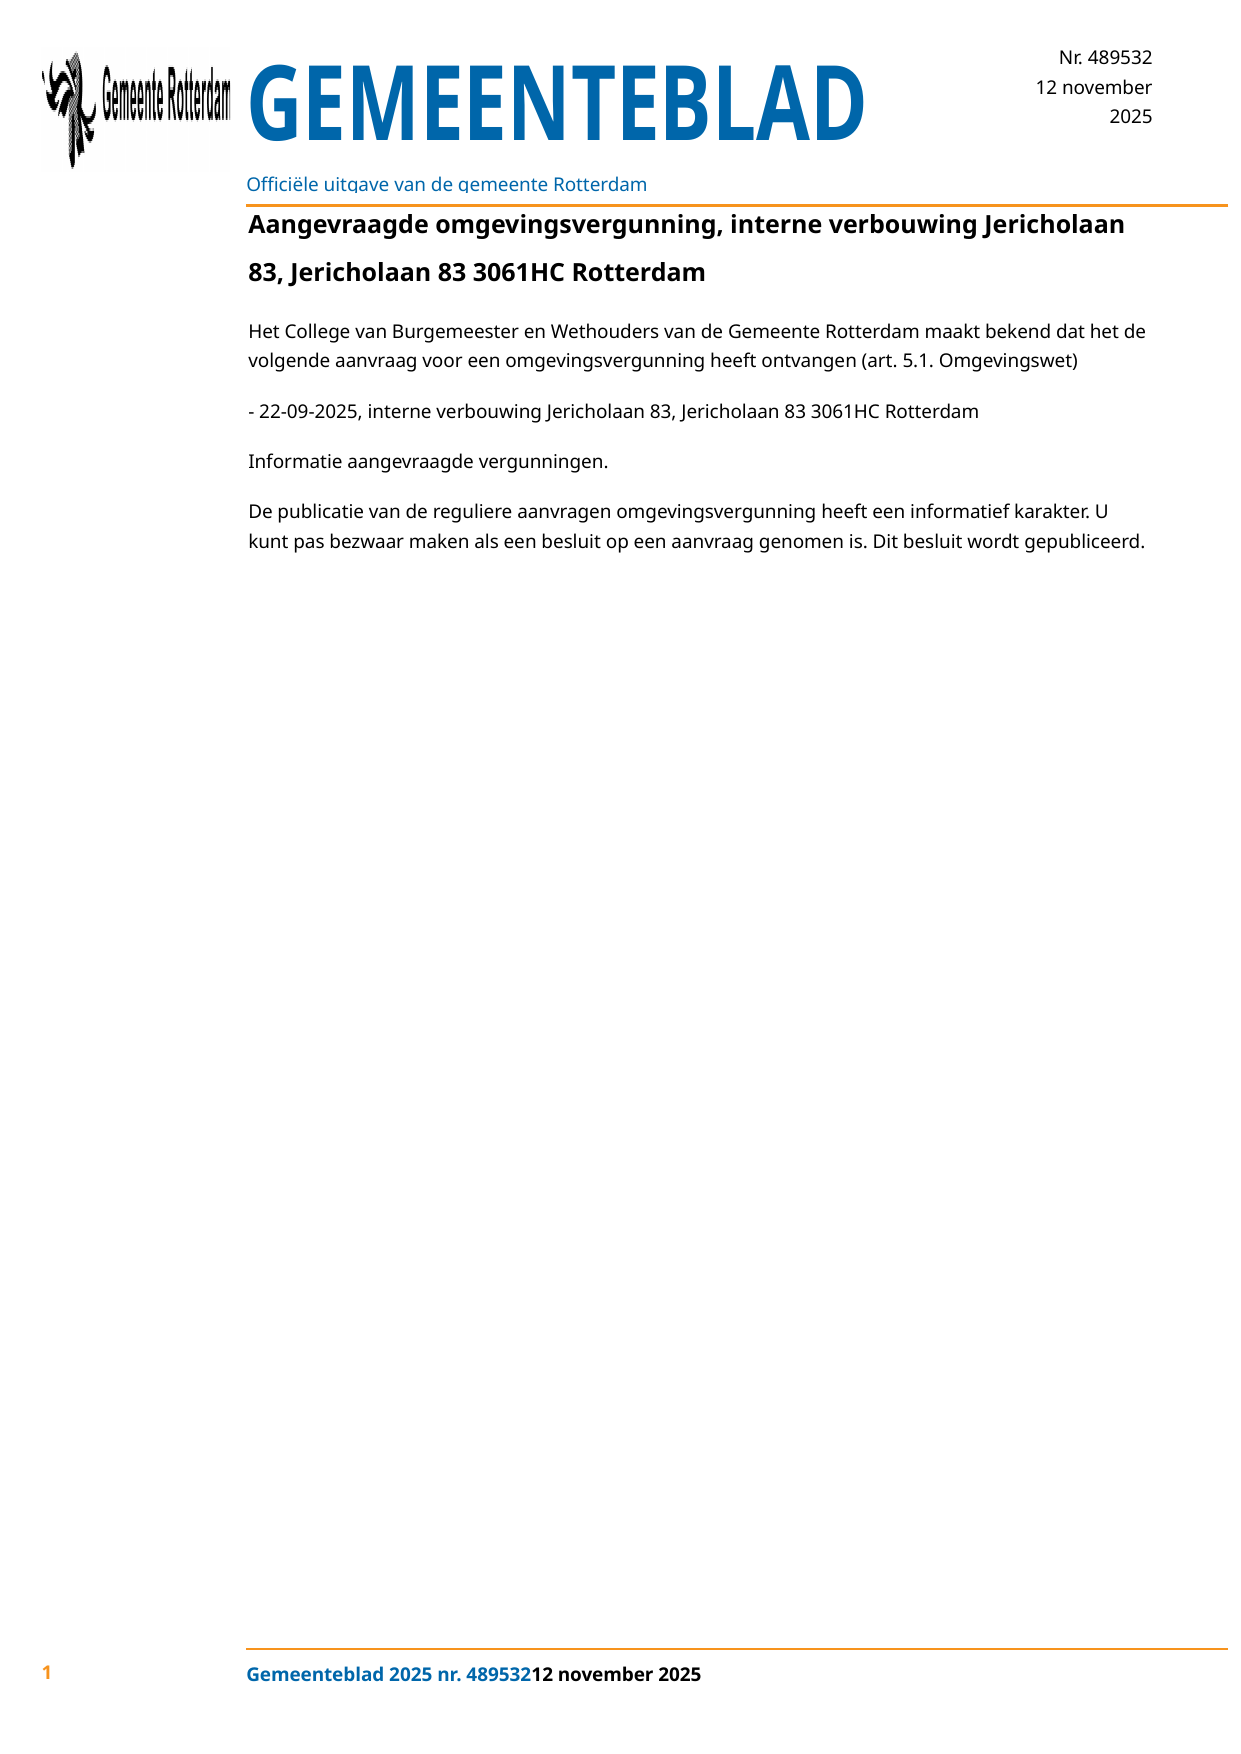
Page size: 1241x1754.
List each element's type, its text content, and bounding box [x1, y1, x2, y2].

picture [41, 47, 231, 172]
text Het College van Burgemeester en Wethouders van de Gemeente Rotterdam maakt bekend dat het de volgende aanvraag voor een omgevingsvergunning heeft ontvangen (art. 5.1. Omgevingswet) [248, 318, 1152, 373]
text - 22-09-2025, interne verbouwing Jericholaan 83, Jericholaan 83 3061HC Rotterdam [248, 398, 1152, 424]
text Aangevraagde omgevingsvergunning, interne verbouwing Jericholaan 83, Jericholaan 83 3061HC Rotterdam [248, 207, 1152, 288]
text Informatie aangevraagde vergunningen. [248, 448, 1152, 474]
text De publicatie van de reguliere aanvragen omgevingsvergunning heeft een informatief karakter. U kunt pas bezwaar maken als een besluit op een aanvraag genomen is. Dit besluit wordt gepubliceerd. [248, 499, 1152, 554]
